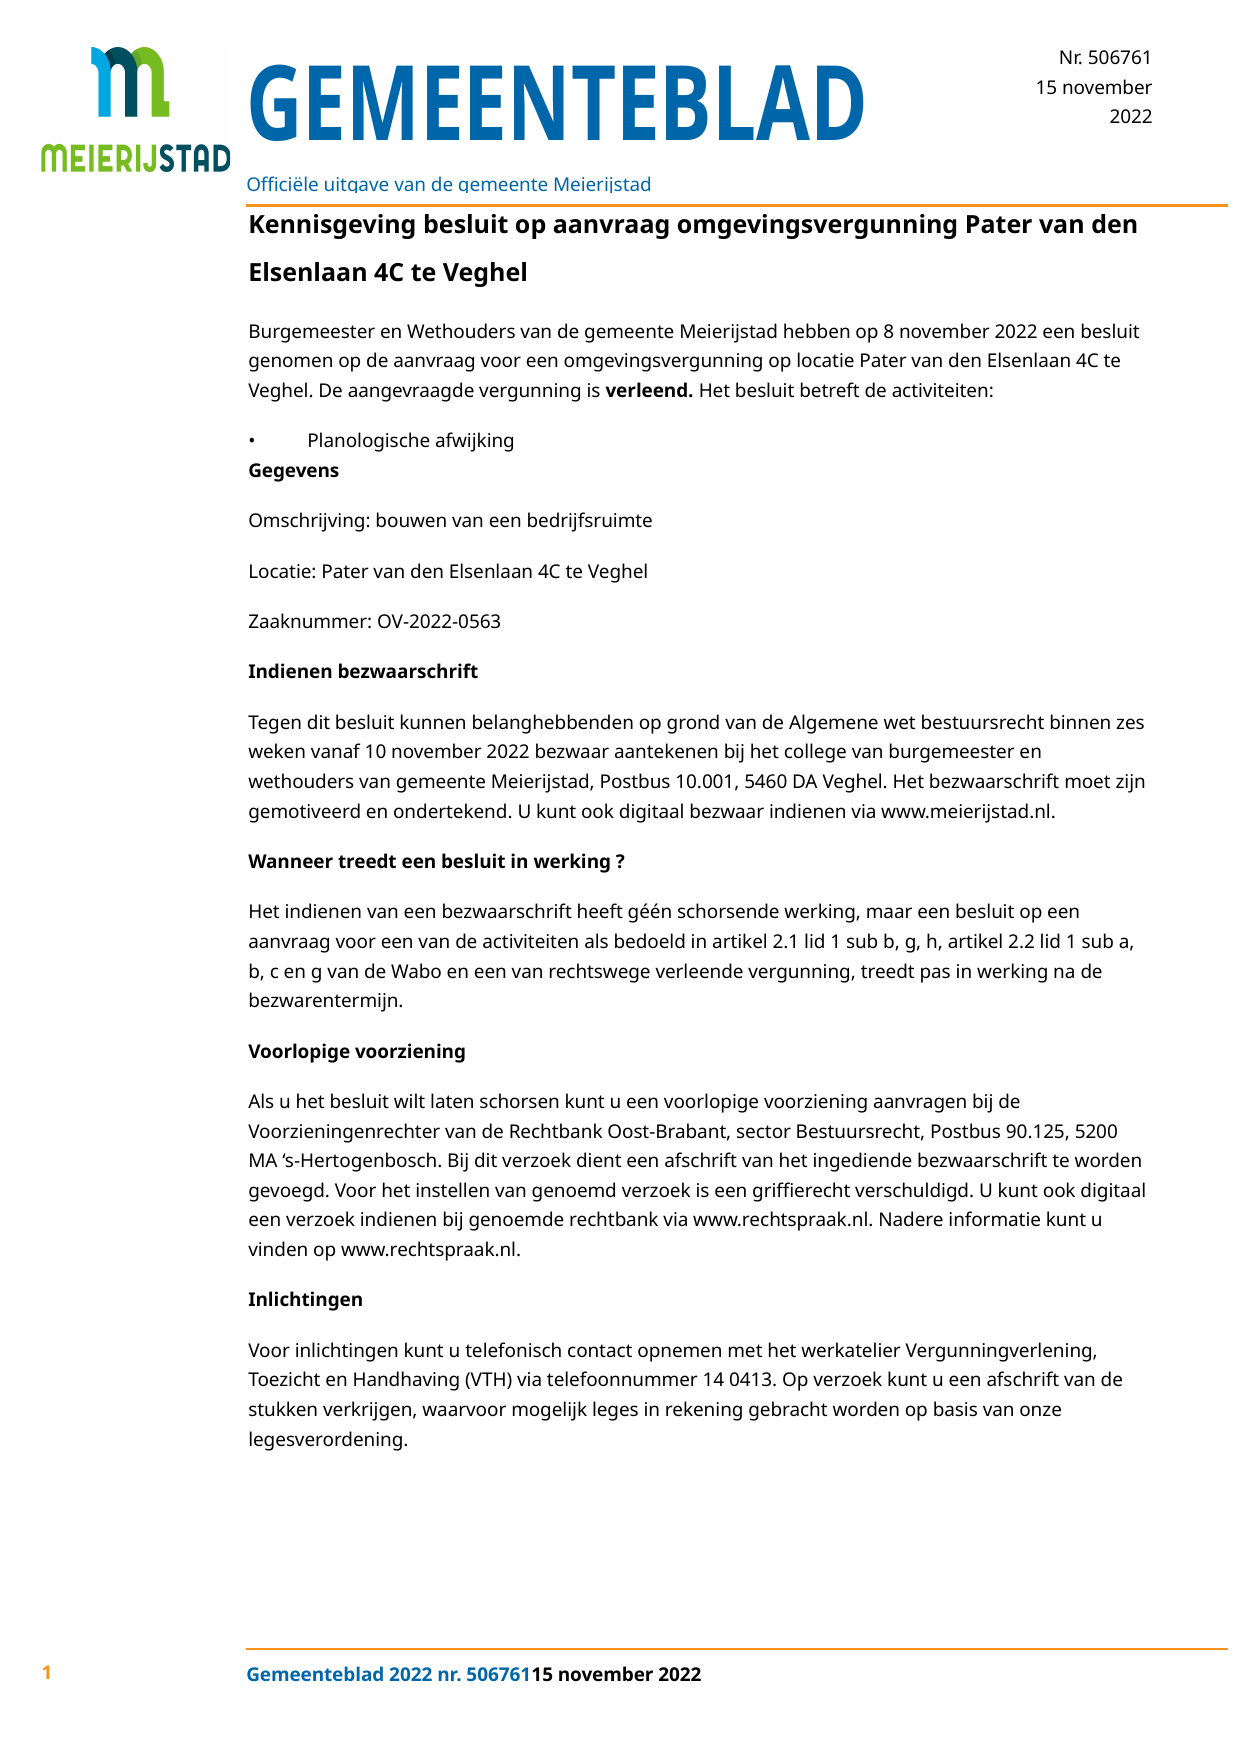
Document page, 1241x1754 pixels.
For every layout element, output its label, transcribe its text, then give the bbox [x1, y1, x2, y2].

text Voor inlichtingen kunt u telefonisch contact opnemen met het werkatelier Vergunningverlening, Toezicht en Handhaving (VTH) via telefoonnummer 14 0413. Op verzoek kunt u een afschrift van de stukken verkrijgen, waarvoor mogelijk leges in rekening gebracht worden op basis van onze legesverordening. [248, 1337, 1152, 1452]
text Zaaknummer: OV-2022-0563 [248, 608, 1152, 634]
text Kennisgeving besluit op aanvraag omgevingsvergunning Pater van den Elsenlaan 4C te Veghel [248, 207, 1152, 288]
text Tegen dit besluit kunnen belanghebbenden op grond van de Algemene wet bestuursrecht binnen zes weken vanaf 10 november 2022 bezwaar aantekenen bij het college van burgemeester en wethouders van gemeente Meierijstad, Postbus 10.001, 5460 DA Veghel. Het bezwaarschrift moet zijn gemotiveerd en ondertekend. U kunt ook digitaal bezwaar indienen via www.meierijstad.nl. [248, 709, 1152, 824]
text Gegevens [248, 457, 1152, 483]
text Inlichtingen [248, 1287, 1152, 1312]
picture [41, 47, 231, 172]
text Burgemeester en Wethouders van de gemeente Meierijstad hebben op 8 november 2022 een besluit genomen op de aanvraag voor een omgevingsvergunning op locatie Pater van den Elsenlaan 4C te Veghel. De aangevraagde vergunning is verleend. Het besluit betreft de activiteiten: [248, 318, 1152, 403]
text Omschrijving: bouwen van een bedrijfsruimte [248, 507, 1152, 533]
text Voorlopige voorziening [248, 1038, 1152, 1064]
text Het indienen van een bezwaarschrift heeft géén schorsende werking, maar een besluit op een aanvraag voor een van de activiteiten als bedoeld in artikel 2.1 lid 1 sub b, g, h, artikel 2.2 lid 1 sub a, b, c en g van de Wabo en een van rechtswege verleende vergunning, treedt pas in werking na de bezwarentermijn. [248, 899, 1152, 1013]
text Locatie: Pater van den Elsenlaan 4C te Veghel [248, 558, 1152, 584]
text Indienen bezwaarschrift [248, 659, 1152, 684]
text Als u het besluit wilt laten schorsen kunt u een voorlopige voorziening aanvragen bij de Voorzieningenrechter van de Rechtbank Oost-Brabant, sector Bestuursrecht, Postbus 90.125, 5200 MA ‘s-Hertogenbosch. Bij dit verzoek dient een afschrift van het ingediende bezwaarschrift te worden gevoegd. Voor het instellen van genoemd verzoek is een griffierecht verschuldigd. U kunt ook digitaal een verzoek indienen bij genoemde rechtbank via www.rechtspraak.nl. Nadere informatie kunt u vinden op www.rechtspraak.nl. [248, 1088, 1152, 1262]
text Wanneer treedt een besluit in werking ? [248, 848, 1152, 874]
list Planologische afwijking [248, 427, 1152, 453]
